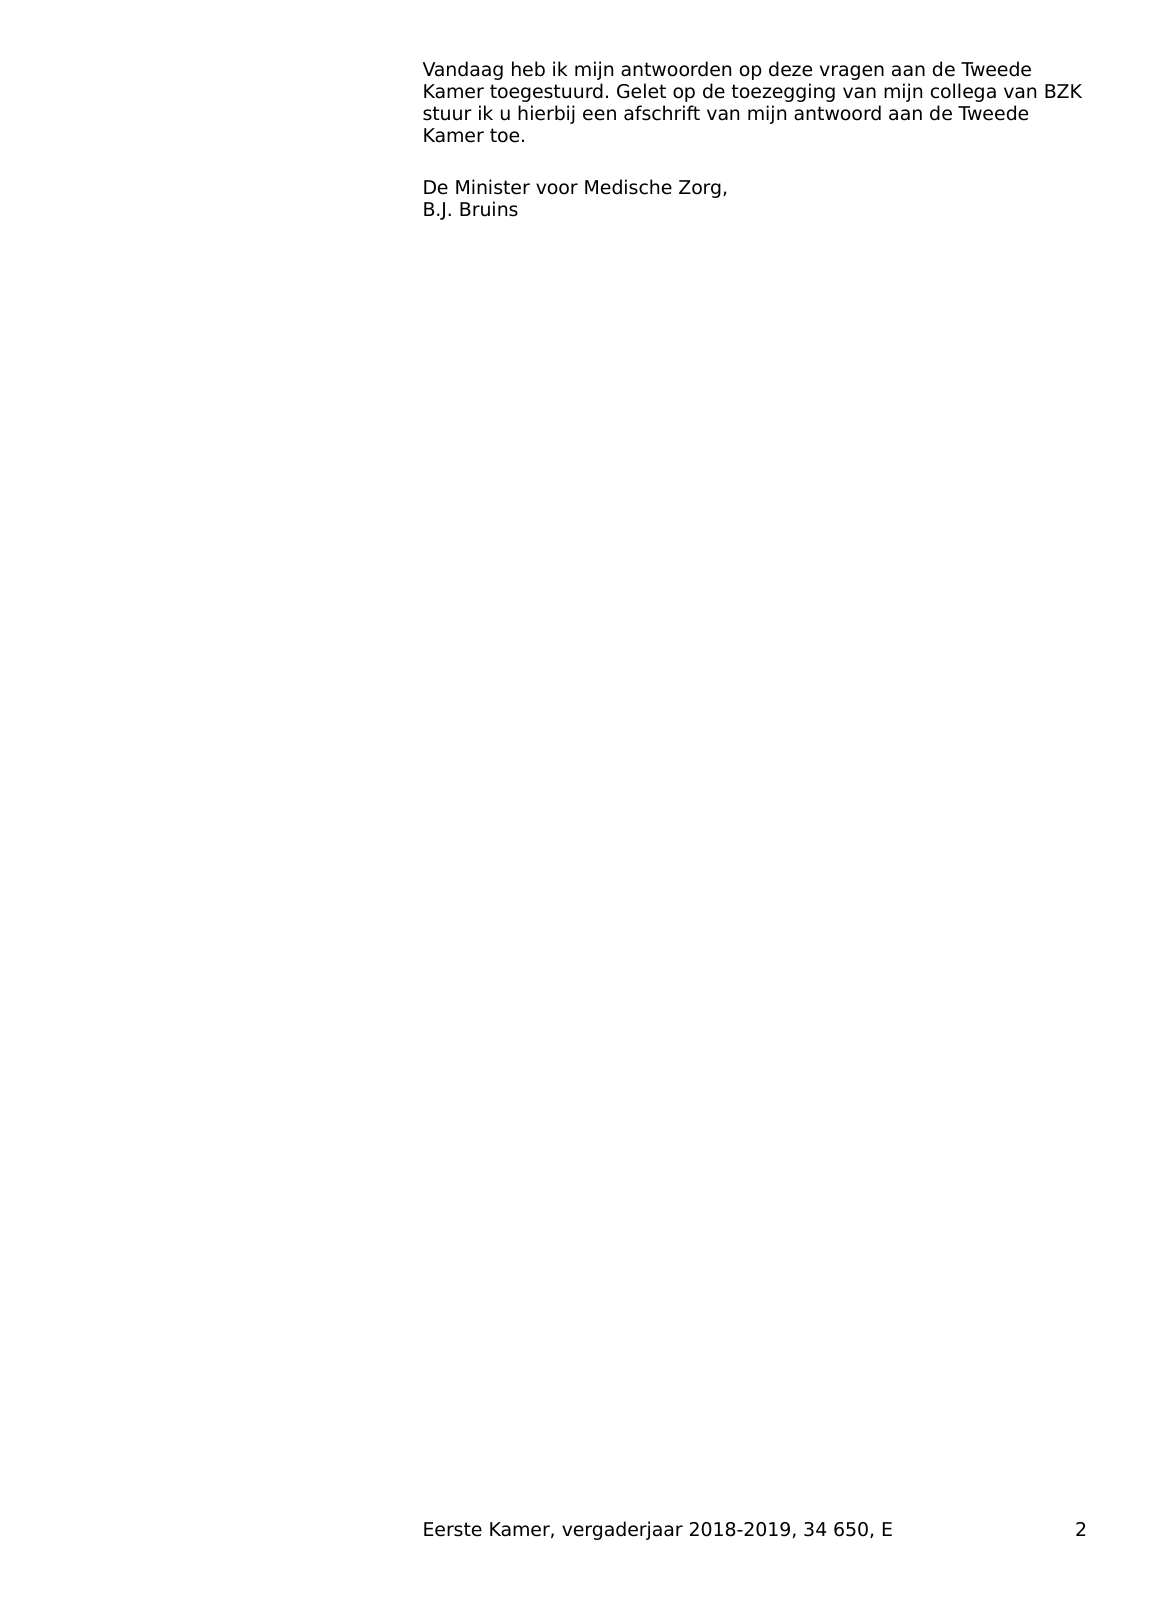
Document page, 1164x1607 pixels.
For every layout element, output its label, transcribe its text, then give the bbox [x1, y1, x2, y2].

text De Minister voor Medische Zorg, B.J. Bruins [422, 177, 1087, 221]
text Vandaag heb ik mijn antwoorden op deze vragen aan de Tweede Kamer toegestuurd. Gelet op de toezegging van mijn collega van BZK stuur ik u hierbij een afschrift van mijn antwoord aan de Tweede Kamer toe. [422, 59, 1087, 147]
